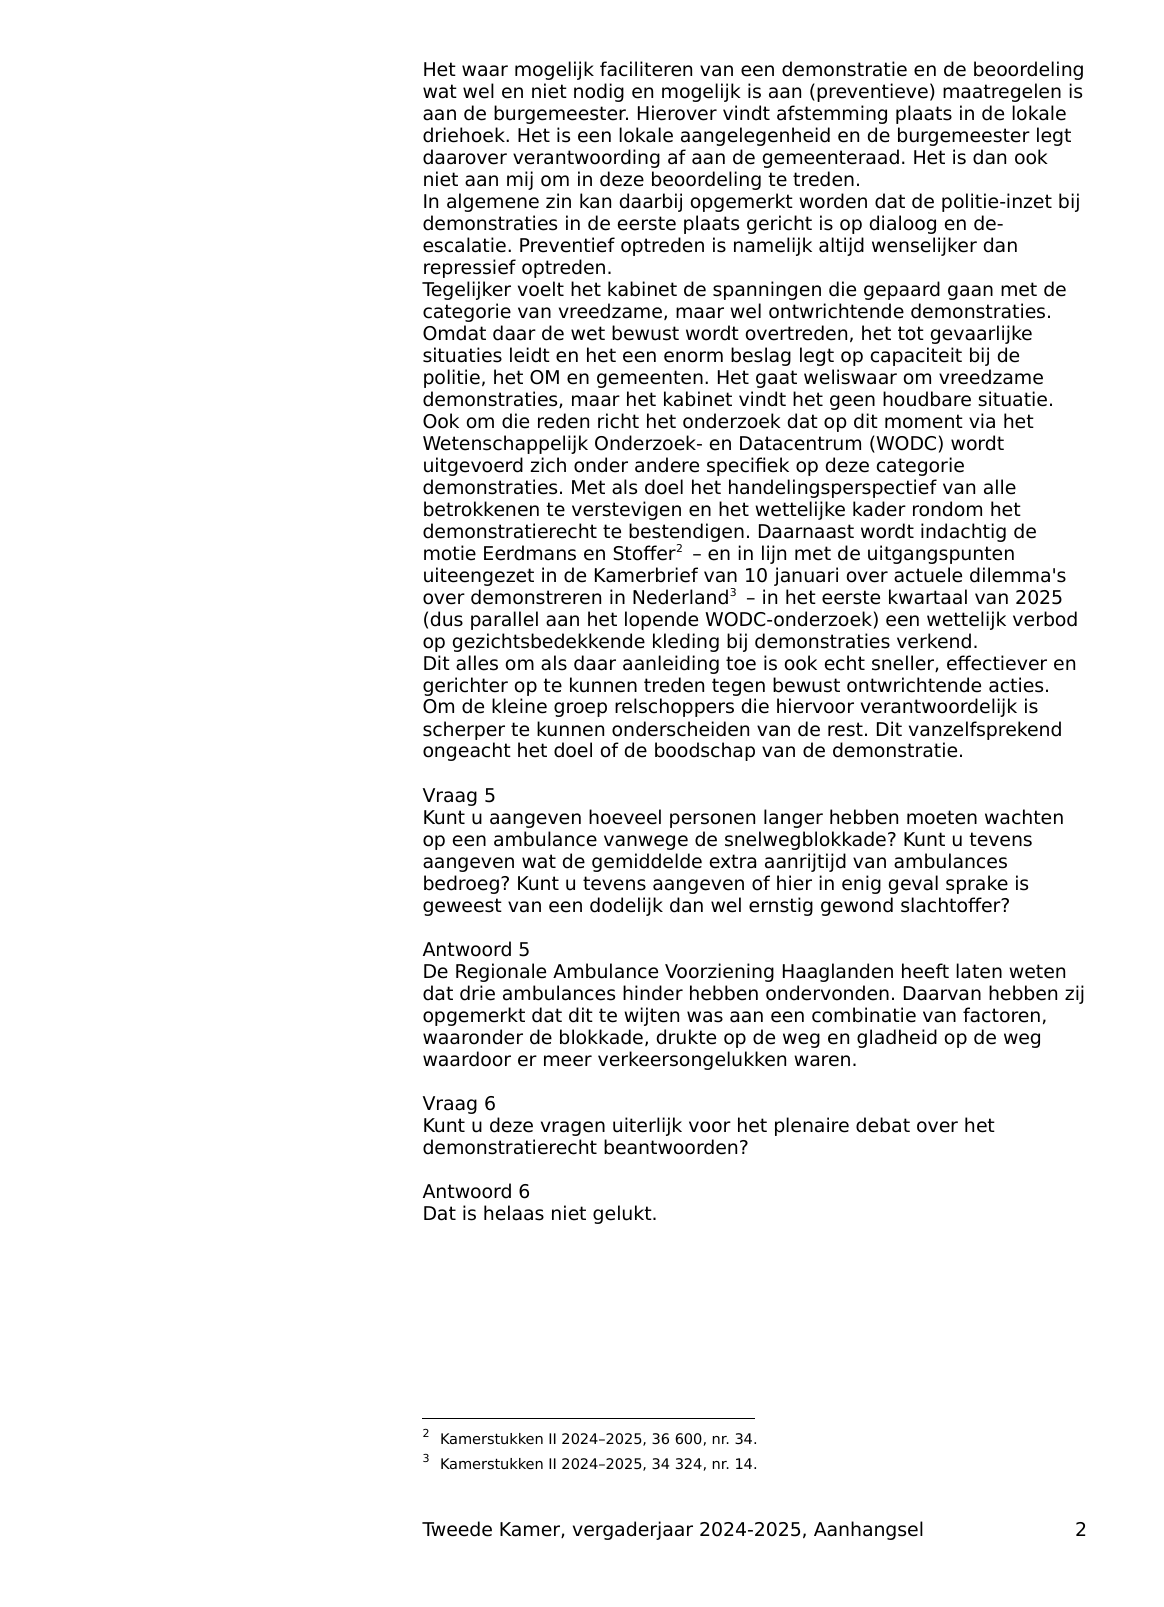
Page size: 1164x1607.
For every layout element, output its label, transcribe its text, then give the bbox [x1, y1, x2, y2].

text In algemene zin kan daarbij opgemerkt worden dat de politie-inzet bij demonstraties in de eerste plaats gericht is op dialoog en de-escalatie. Preventief optreden is namelijk altijd wenselijker dan repressief optreden. [422, 191, 1087, 279]
text Kunt u deze vragen uiterlijk voor het plenaire debat over het demonstratierecht beantwoorden? [422, 1115, 1087, 1159]
text Antwoord 6 [422, 1181, 1087, 1203]
text Ook om die reden richt het onderzoek dat op dit moment via het Wetenschappelijk Onderzoek- en Datacentrum (WODC) wordt uitgevoerd zich onder andere specifiek op deze categorie demonstraties. Met als doel het handelingsperspectief van alle betrokkenen te verstevigen en het wettelijke kader rondom het demonstratierecht te bestendigen. Daarnaast wordt indachtig de motie Eerdmans en Stoffer – en in lijn met de uitgangspunten uiteengezet in de Kamerbrief van 10 januari over actuele dilemma's over demonstreren in Nederland – in het eerste kwartaal van 2025 (dus parallel aan het lopende WODC-onderzoek) een wettelijk verbod op gezichtsbedekkende kleding bij demonstraties verkend. [422, 411, 1087, 652]
text Vraag 6 [422, 1093, 1087, 1115]
text Tegelijker voelt het kabinet de spanningen die gepaard gaan met de categorie van vreedzame, maar wel ontwrichtende demonstraties. Omdat daar de wet bewust wordt overtreden, het tot gevaarlijke situaties leidt en het een enorm beslag legt op capaciteit bij de politie, het OM en gemeenten. Het gaat weliswaar om vreedzame demonstraties, maar het kabinet vindt het geen houdbare situatie. [422, 279, 1087, 411]
text Kamerstukken II 2024–2025, 34 324, nr. 14. [422, 1452, 1087, 1474]
text Het waar mogelijk faciliteren van een demonstratie en de beoordeling wat wel en niet nodig en mogelijk is aan (preventieve) maatregelen is aan de burgemeester. Hierover vindt afstemming plaats in de lokale driehoek. Het is een lokale aangelegenheid en de burgemeester legt daarover verantwoording af aan de gemeenteraad. Het is dan ook niet aan mij om in deze beoordeling te treden. [422, 59, 1087, 191]
text Vraag 5 [422, 784, 1087, 807]
text Antwoord 5 [422, 939, 1087, 961]
text Dit alles om als daar aanleiding toe is ook echt sneller, effectiever en gerichter op te kunnen treden tegen bewust ontwrichtende acties. Om de kleine groep relschoppers die hiervoor verantwoordelijk is scherper te kunnen onderscheiden van de rest. Dit vanzelfsprekend ongeacht het doel of de boodschap van de demonstratie. [422, 652, 1087, 762]
text De Regionale Ambulance Voorziening Haaglanden heeft laten weten dat drie ambulances hinder hebben ondervonden. Daarvan hebben zij opgemerkt dat dit te wijten was aan een combinatie van factoren, waaronder de blokkade, drukte op de weg en gladheid op de weg waardoor er meer verkeersongelukken waren. [422, 961, 1087, 1071]
text Dat is helaas niet gelukt. [422, 1203, 1087, 1225]
text Kamerstukken II 2024–2025, 36 600, nr. 34. [422, 1427, 1087, 1449]
text Kunt u aangeven hoeveel personen langer hebben moeten wachten op een ambulance vanwege de snelwegblokkade? Kunt u tevens aangeven wat de gemiddelde extra aanrijtijd van ambulances bedroeg? Kunt u tevens aangeven of hier in enig geval sprake is geweest van een dodelijk dan wel ernstig gewond slachtoffer? [422, 807, 1087, 916]
